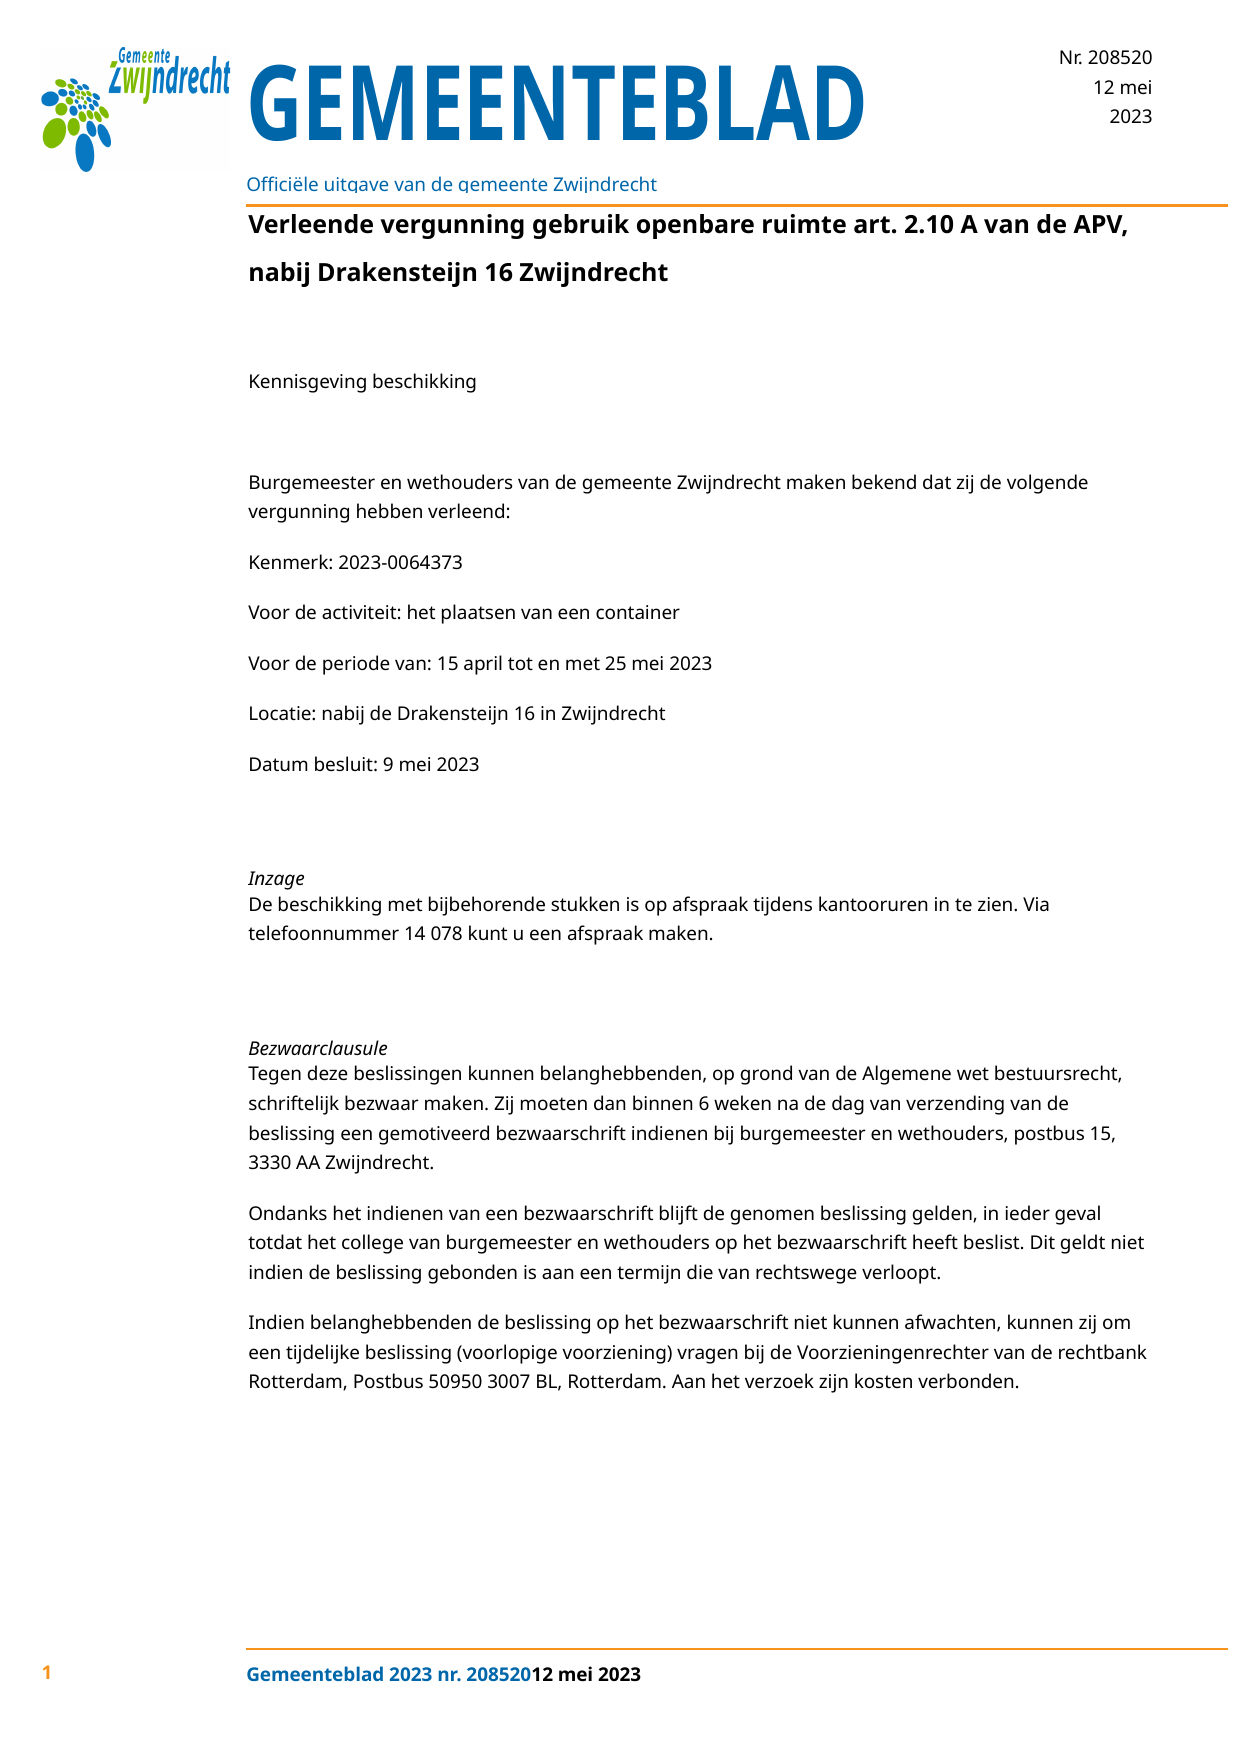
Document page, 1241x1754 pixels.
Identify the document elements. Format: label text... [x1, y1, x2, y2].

text Ondanks het indienen van een bezwaarschrift blijft de genomen beslissing gelden, in ieder geval totdat het college van burgemeester en wethouders op het bezwaarschrift heeft beslist. Dit geldt niet indien de beslissing gebonden is aan een termijn die van rechtswege verloopt. [248, 1200, 1152, 1285]
text Kennisgeving beschikking [248, 368, 1152, 394]
text Indien belanghebbenden de beslissing op het bezwaarschrift niet kunnen afwachten, kunnen zij om een tijdelijke beslissing (voorlopige voorziening) vragen bij de Voorzieningenrechter van de rechtbank Rotterdam, Postbus 50950 3007 BL, Rotterdam. Aan het verzoek zijn kosten verbonden. [248, 1309, 1152, 1394]
text De beschikking met bijbehorende stukken is op afspraak tijdens kantooruren in te zien. Via telefoonnummer 14 078 kunt u een afspraak maken. [248, 891, 1152, 946]
text Verleende vergunning gebruik openbare ruimte art. 2.10 A van de APV, nabij Drakensteijn 16 Zwijndrecht [248, 207, 1152, 288]
text Locatie: nabij de Drakensteijn 16 in Zwijndrecht [248, 700, 1152, 726]
text Voor de activiteit: het plaatsen van een container [248, 599, 1152, 625]
text Voor de periode van: 15 april tot en met 25 mei 2023 [248, 650, 1152, 676]
text Burgemeester en wethouders van de gemeente Zwijndrecht maken bekend dat zij de volgende vergunning hebben verleend: [248, 469, 1152, 524]
text Tegen deze beslissingen kunnen belanghebbenden, op grond van de Algemene wet bestuursrecht, schriftelijk bezwaar maken. Zij moeten dan binnen 6 weken na de dag van verzending van de beslissing een gemotiveerd bezwaarschrift indienen bij burgemeester en wethouders, postbus 15, 3330 AA Zwijndrecht. [248, 1061, 1152, 1175]
text Datum besluit: 9 mei 2023 [248, 751, 1152, 777]
text Kenmerk: 2023-0064373 [248, 549, 1152, 575]
text Inzage [248, 865, 1152, 891]
picture [41, 47, 231, 172]
text Bezwaarclausule [248, 1035, 1152, 1061]
